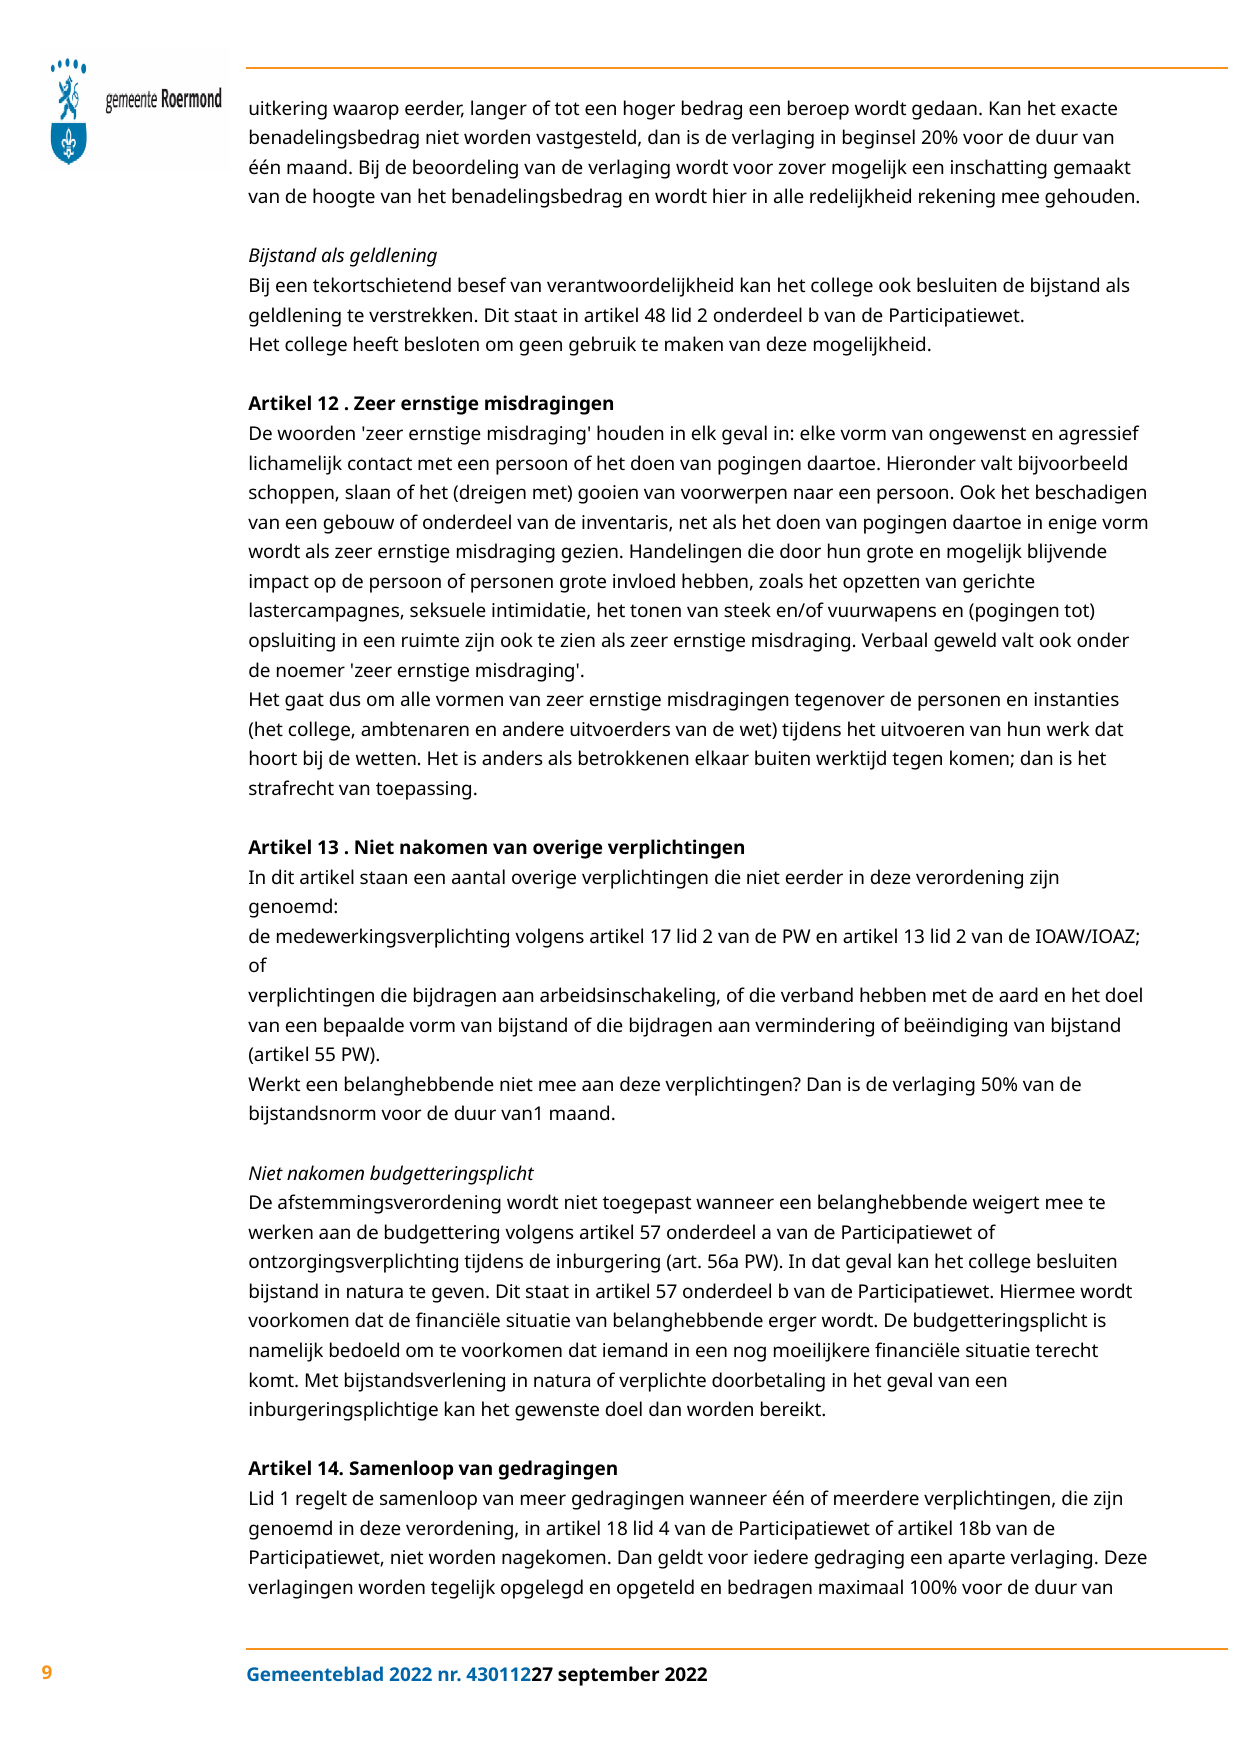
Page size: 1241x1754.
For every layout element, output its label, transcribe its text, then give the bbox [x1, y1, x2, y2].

text Het gaat dus om alle vormen van zeer ernstige misdragingen tegenover de personen en instanties (het college, ambtenaren en andere uitvoerders van de wet) tijdens het uitvoeren van hun werk dat hoort bij de wetten. Het is anders als betrokkenen elkaar buiten werktijd tegen komen; dan is het strafrecht van toepassing. [248, 686, 1152, 801]
text De afstemmingsverordening wordt niet toegepast wanneer een belanghebbende weigert mee te werken aan de budgettering volgens artikel 57 onderdeel a van de Participatiewet of ontzorgingsverplichting tijdens de inburgering (art. 56a PW). In dat geval kan het college besluiten bijstand in natura te geven. Dit staat in artikel 57 onderdeel b van de Participatiewet. Hiermee wordt voorkomen dat de financiële situatie van belanghebbende erger wordt. De budgetteringsplicht is namelijk bedoeld om te voorkomen dat iemand in een nog moeilijkere financiële situatie terecht komt. Met bijstandsverlening in natura of verplichte doorbetaling in het geval van een inburgeringsplichtige kan het gewenste doel dan worden bereikt. [248, 1189, 1152, 1422]
text De woorden 'zeer ernstige misdraging' houden in elk geval in: elke vorm van ongewenst en agressief lichamelijk contact met een persoon of het doen van pogingen daartoe. Hieronder valt bijvoorbeeld schoppen, slaan of het (dreigen met) gooien van voorwerpen naar een persoon. Ook het beschadigen van een gebouw of onderdeel van de inventaris, net als het doen van pogingen daartoe in enige vorm wordt als zeer ernstige misdraging gezien. Handelingen die door hun grote en mogelijk blijvende impact op de persoon of personen grote invloed hebben, zoals het opzetten van gerichte lastercampagnes, seksuele intimidatie, het tonen van steek en/of vuurwapens en (pogingen tot) opsluiting in een ruimte zijn ook te zien als zeer ernstige misdraging. Verbaal geweld valt ook onder de noemer 'zeer ernstige misdraging'. [248, 420, 1152, 683]
text Lid 1 regelt de samenloop van meer gedragingen wanneer één of meerdere verplichtingen, die zijn genoemd in deze verordening, in artikel 18 lid 4 van de Participatiewet of artikel 18b van de Participatiewet, niet worden nagekomen. Dan geldt voor iedere gedraging een aparte verlaging. Deze verlagingen worden tegelijk opgelegd en opgeteld en bedragen maximaal 100% voor de duur van [248, 1485, 1152, 1600]
picture [41, 47, 231, 172]
text Niet nakomen budgetteringsplicht [248, 1160, 1152, 1186]
text Werkt een belanghebbende niet mee aan deze verplichtingen? Dan is de verlaging 50% van de bijstandsnorm voor de duur van1 maand. [248, 1071, 1152, 1126]
text Bij een tekortschietend besef van verantwoordelijkheid kan het college ook besluiten de bijstand als geldlening te verstrekken. Dit staat in artikel 48 lid 2 onderdeel b van de Participatiewet. [248, 272, 1152, 328]
text de medewerkingsverplichting volgens artikel 17 lid 2 van de PW en artikel 13 lid 2 van de IOAW/IOAZ; of [248, 923, 1152, 978]
text uitkering waarop eerder, langer of tot een hoger bedrag een beroep wordt gedaan. Kan het exacte benadelingsbedrag niet worden vastgesteld, dan is de verlaging in beginsel 20% voor de duur van één maand. Bij de beoordeling van de verlaging wordt voor zover mogelijk een inschatting gemaakt van de hoogte van het benadelingsbedrag en wordt hier in alle redelijkheid rekening mee gehouden. [248, 95, 1152, 209]
text verplichtingen die bijdragen aan arbeidsinschakeling, of die verband hebben met de aard en het doel van een bepaalde vorm van bijstand of die bijdragen aan vermindering of beëindiging van bijstand (artikel 55 PW). [248, 982, 1152, 1067]
text Bijstand als geldlening [248, 243, 1152, 268]
text Artikel 14. Samenloop van gedragingen [248, 1456, 1152, 1481]
text Het college heeft besloten om geen gebruik te maken van deze mogelijkheid. [248, 331, 1152, 357]
text In dit artikel staan een aantal overige verplichtingen die niet eerder in deze verordening zijn genoemd: [248, 864, 1152, 919]
text Artikel 12 . Zeer ernstige misdragingen [248, 391, 1152, 416]
text Artikel 13 . Niet nakomen van overige verplichtingen [248, 834, 1152, 860]
